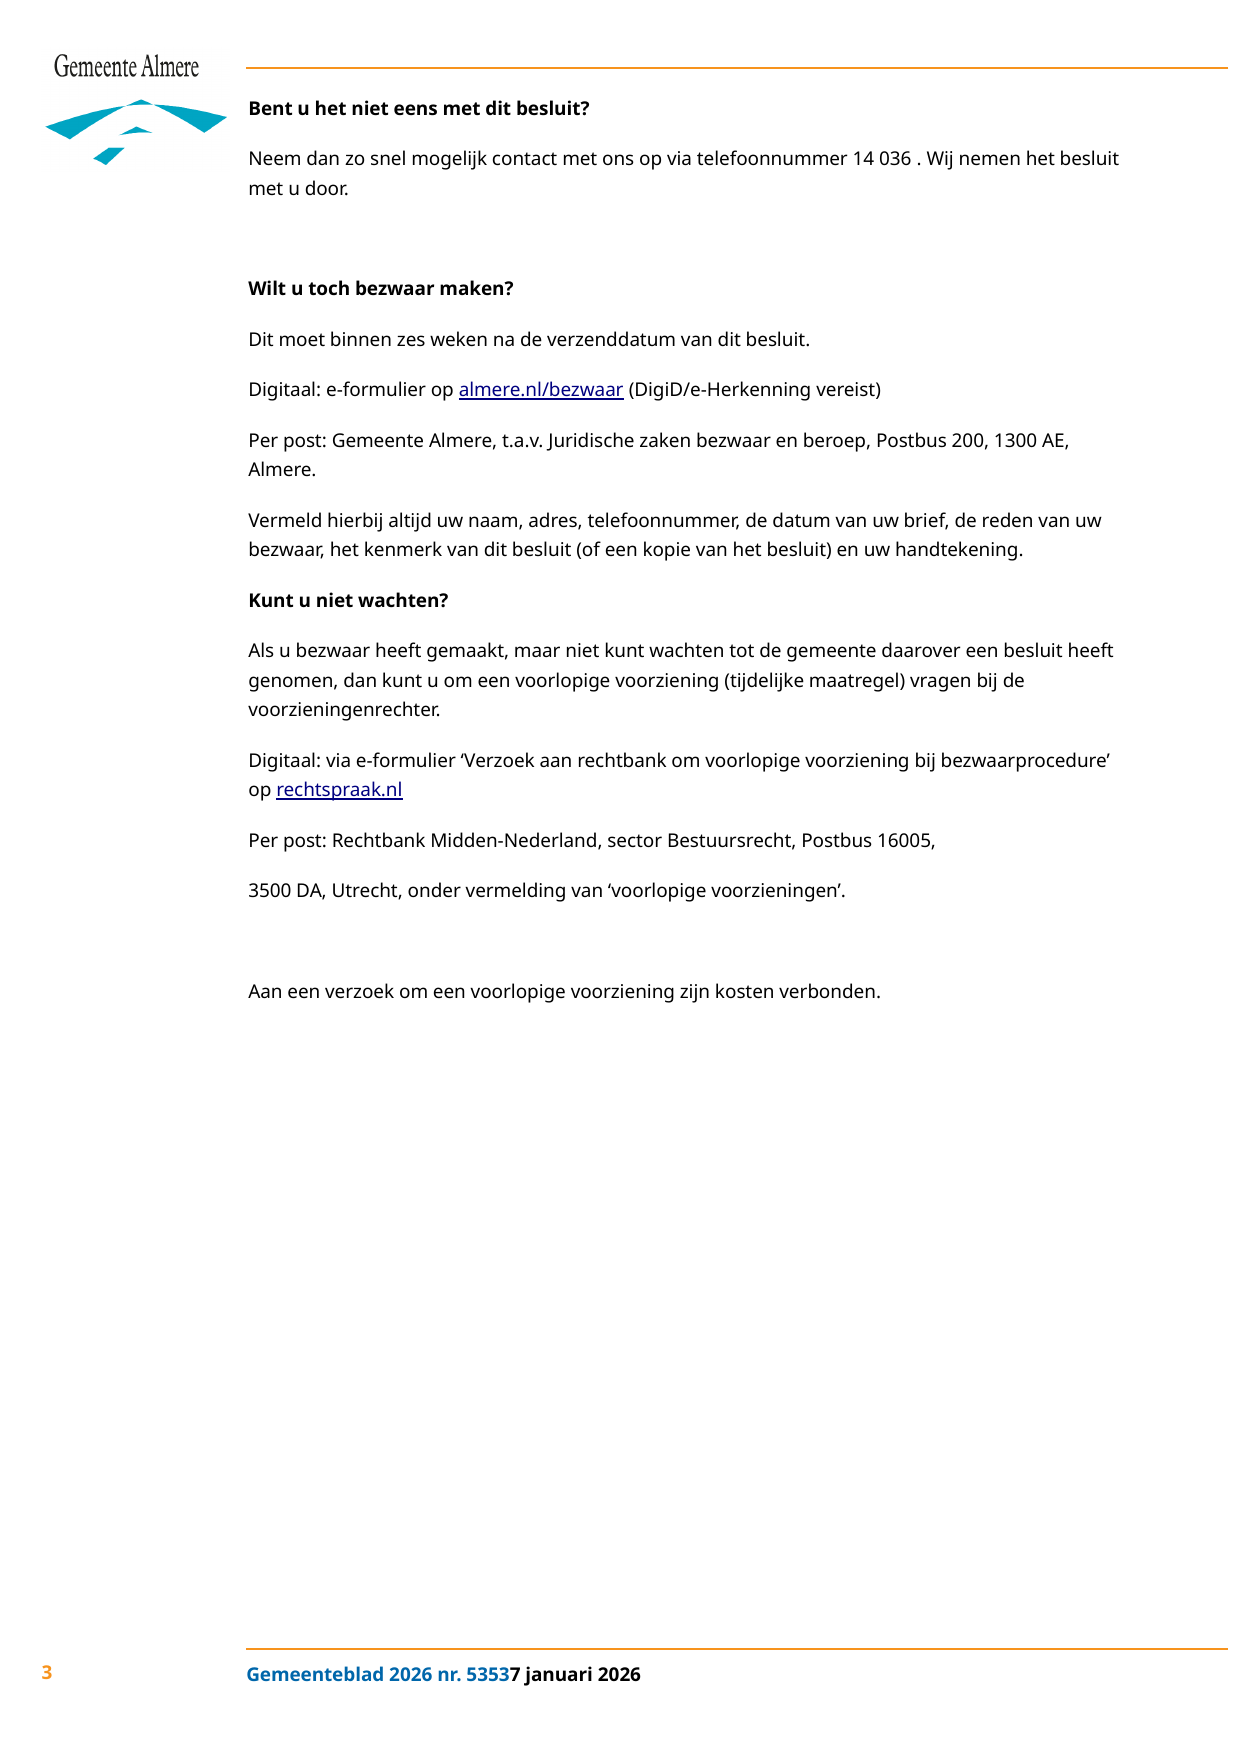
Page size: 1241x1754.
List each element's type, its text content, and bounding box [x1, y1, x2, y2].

text 3500 DA, Utrecht, onder vermelding van ‘voorlopige voorzieningen’. [248, 877, 1152, 903]
text Aan een verzoek om een voorlopige voorziening zijn kosten verbonden. [248, 978, 1152, 1004]
text Per post: Gemeente Almere, t.a.v. Juridische zaken bezwaar en beroep, Postbus 200, 1300 AE, Almere. [248, 427, 1152, 482]
picture [41, 47, 231, 172]
text Digitaal: e-formulier op almere.nl/bezwaar (DigiD/e-Herkenning vereist) [248, 376, 1152, 402]
text Kunt u niet wachten? [248, 587, 1152, 613]
text Als u bezwaar heeft gemaakt, maar niet kunt wachten tot de gemeente daarover een besluit heeft genomen, dan kunt u om een voorlopige voorziening (tijdelijke maatregel) vragen bij de voorzieningenrechter. [248, 637, 1152, 722]
text Neem dan zo snel mogelijk contact met ons op via telefoonnummer 14 036 . Wij nemen het besluit met u door. [248, 145, 1152, 201]
text Bent u het niet eens met dit besluit? [248, 95, 1152, 121]
text Digitaal: via e-formulier ‘Verzoek aan rechtbank om voorlopige voorziening bij bezwaarprocedure’ op rechtspraak.nl [248, 747, 1152, 802]
text Per post: Rechtbank Midden-Nederland, sector Bestuursrecht, Postbus 16005, [248, 827, 1152, 853]
text Wilt u toch bezwaar maken? [248, 276, 1152, 301]
text Dit moet binnen zes weken na de verzenddatum van dit besluit. [248, 326, 1152, 352]
text Vermeld hierbij altijd uw naam, adres, telefoonnummer, de datum van uw brief, de reden van uw bezwaar, het kenmerk van dit besluit (of een kopie van het besluit) en uw handtekening. [248, 507, 1152, 562]
